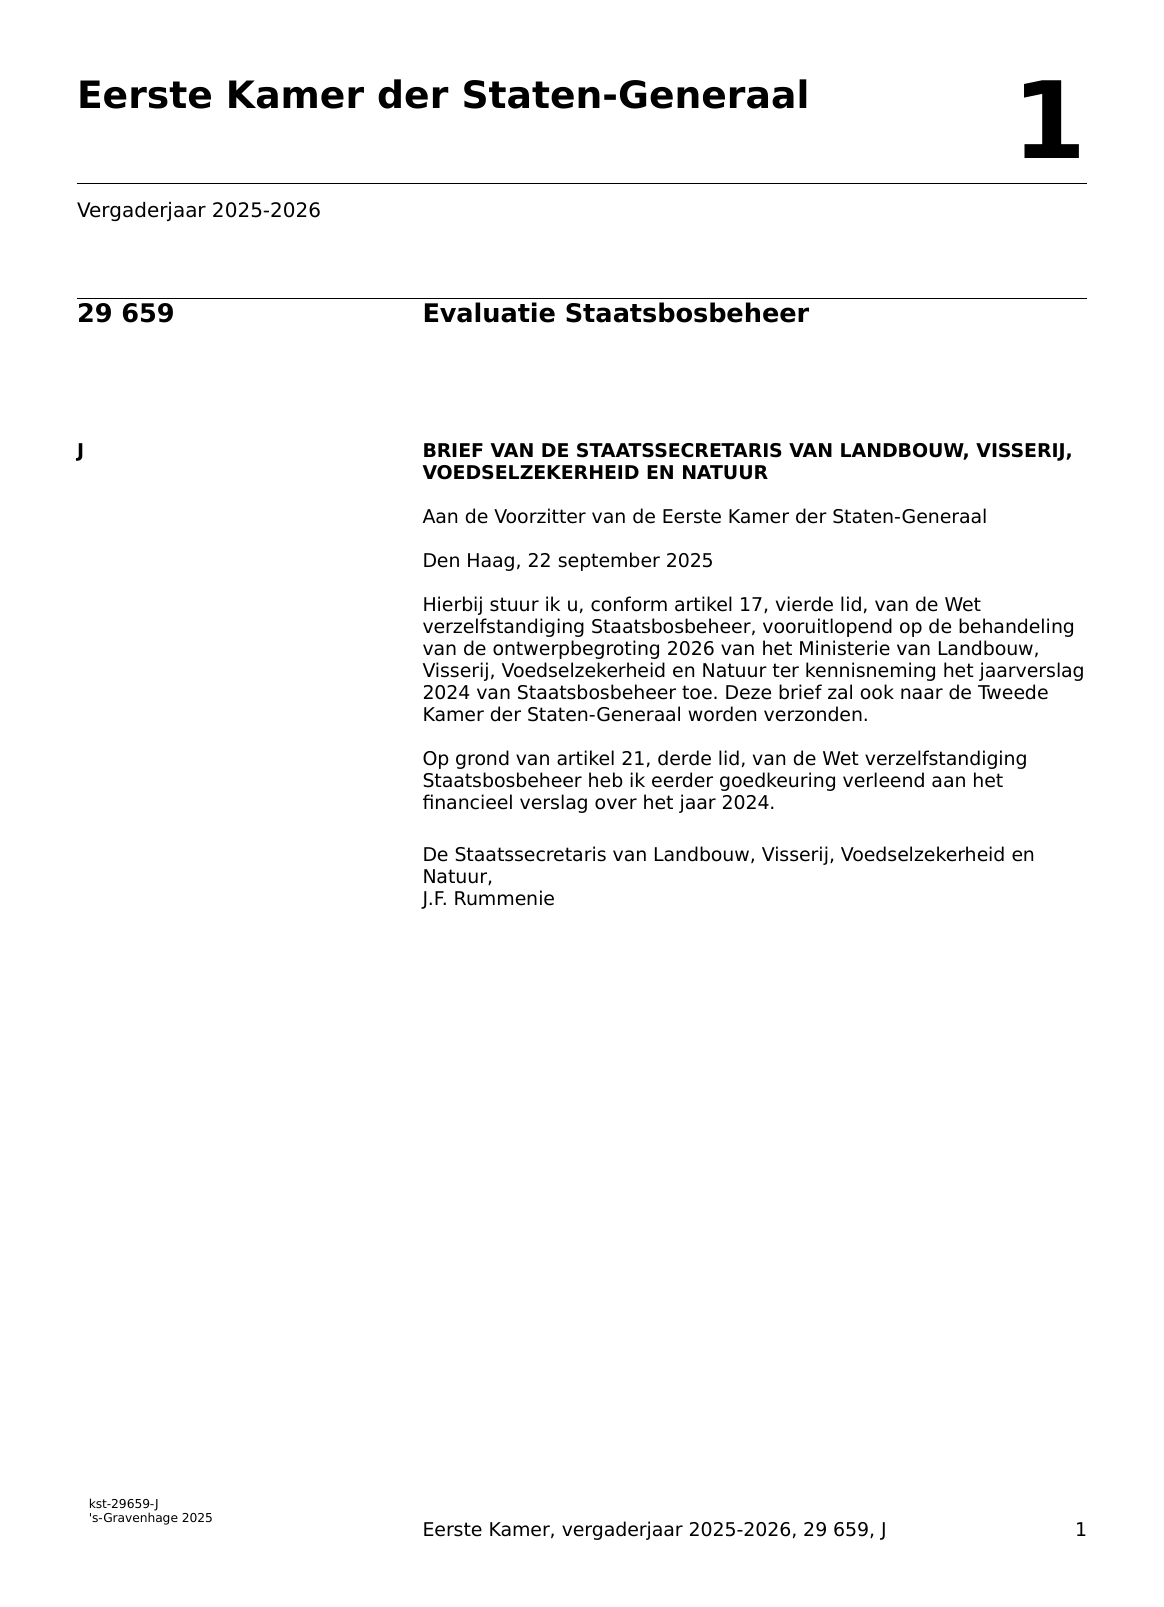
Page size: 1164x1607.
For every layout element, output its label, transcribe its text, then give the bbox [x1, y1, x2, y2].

subtitle 29 659 Evaluatie Staatsbosbeheer [77, 299, 1087, 329]
table_header Eerste Kamer der Staten-Generaal [77, 59, 886, 183]
text 's-Gravenhage 2025 [88, 1511, 323, 1525]
subtitle J BRIEF VAN DE STAATSSECRETARIS VAN LANDBOUW, VISSERIJ, VOEDSELZEKERHEID EN NATUUR [77, 440, 1087, 484]
text kst-29659-J [88, 1497, 323, 1511]
text De Staatssecretaris van Landbouw, Visserij, Voedselzekerheid en Natuur, J.F. Rummenie [422, 844, 1087, 910]
text Op grond van artikel 21, derde lid, van de Wet verzelfstandiging Staatsbosbeheer heb ik eerder goedkeuring verleend aan het financieel verslag over het jaar 2024. [422, 748, 1087, 814]
table_cell Vergaderjaar 2025-2026 [77, 184, 1087, 298]
table_header 1 [886, 59, 1087, 183]
text Hierbij stuur ik u, conform artikel 17, vierde lid, van de Wet verzelfstandiging Staatsbosbeheer, vooruitlopend op de behandeling van de ontwerpbegroting 2026 van het Ministerie van Landbouw, Visserij, Voedselzekerheid en Natuur ter kennisneming het jaarverslag 2024 van Staatsbosbeheer toe. Deze brief zal ook naar de Tweede Kamer der Staten-Generaal worden verzonden. [422, 594, 1087, 726]
text Den Haag, 22 september 2025 [422, 550, 1087, 572]
text Aan de Voorzitter van de Eerste Kamer der Staten-Generaal [422, 506, 1087, 528]
